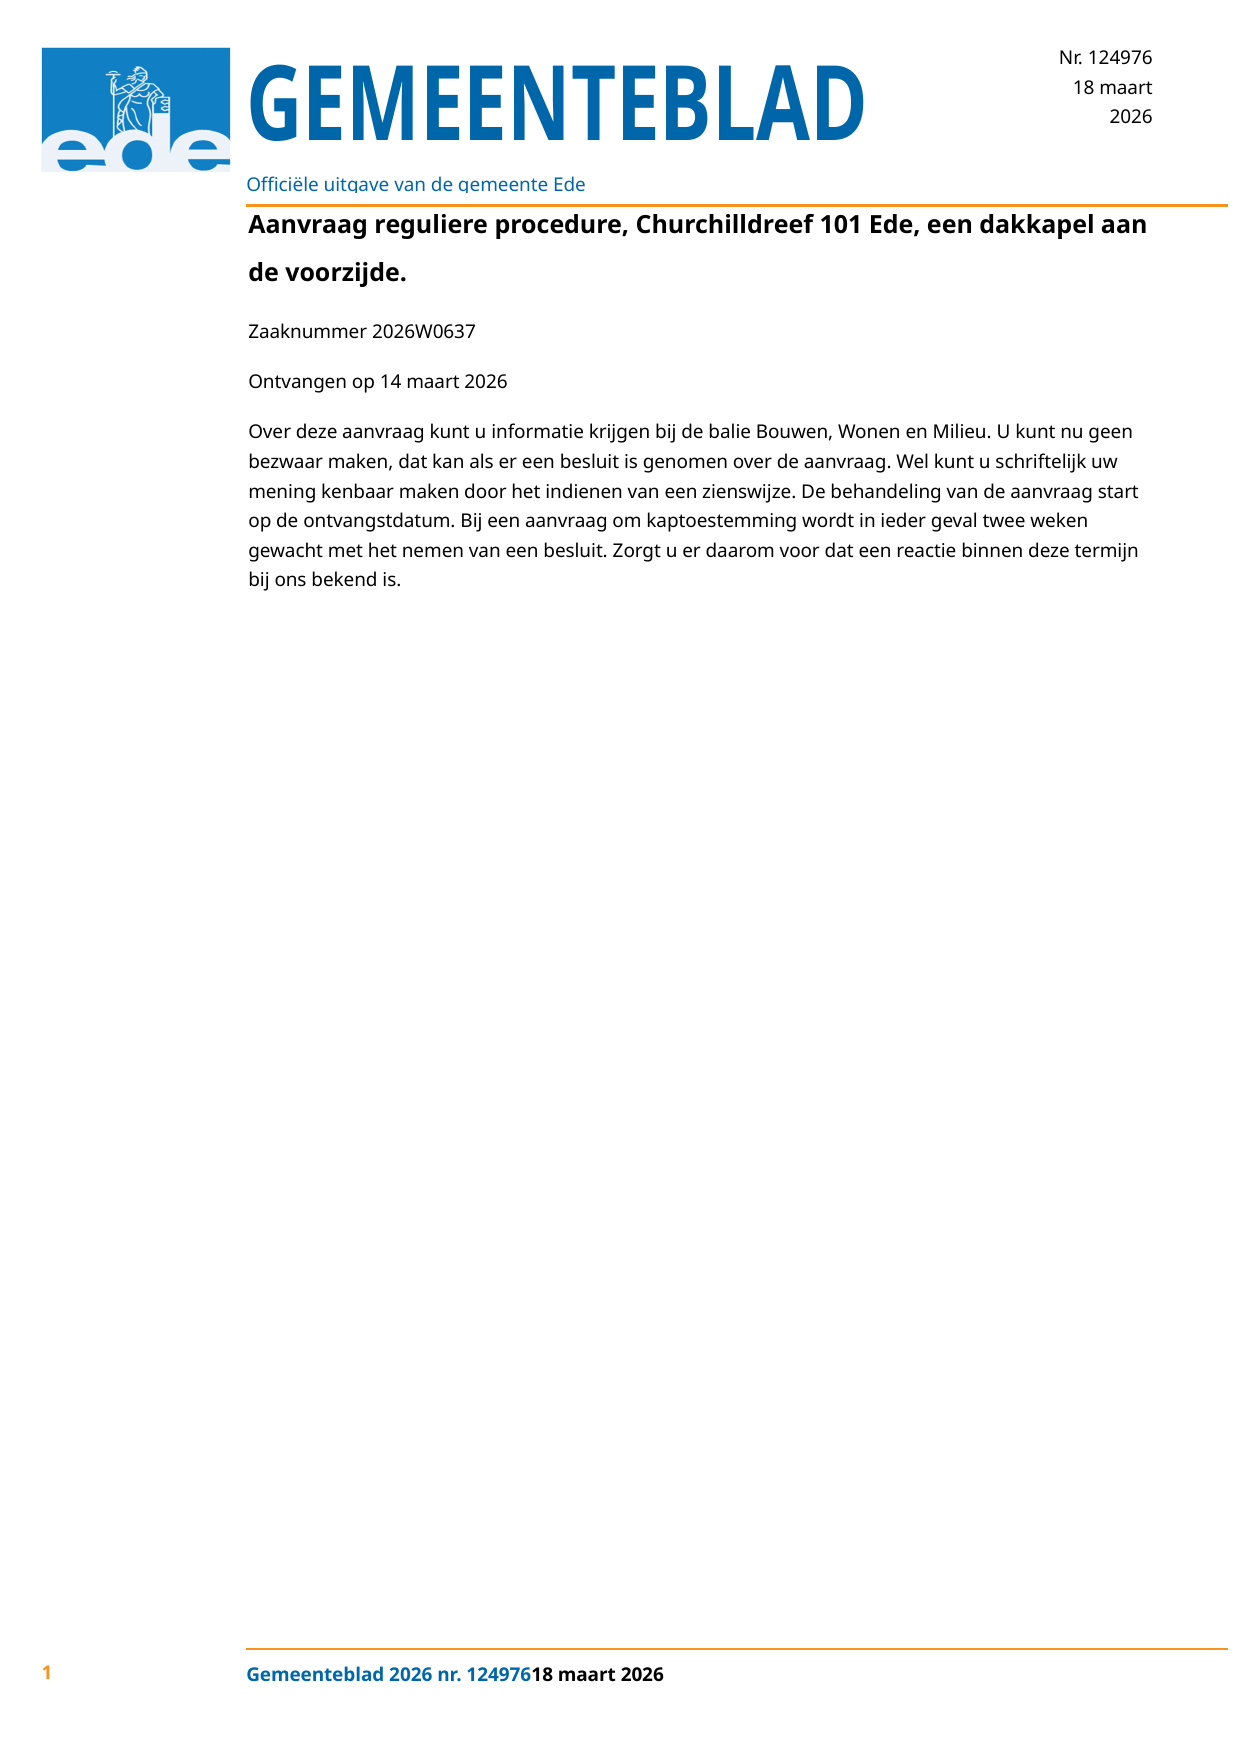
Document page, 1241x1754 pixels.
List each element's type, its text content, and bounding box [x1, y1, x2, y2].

text Zaaknummer 2026W0637 [248, 318, 1152, 344]
text Aanvraag reguliere procedure, Churchilldreef 101 Ede, een dakkapel aan de voorzijde. [248, 207, 1152, 288]
picture [41, 47, 231, 172]
text Over deze aanvraag kunt u informatie krijgen bij de balie Bouwen, Wonen en Milieu. U kunt nu geen bezwaar maken, dat kan als er een besluit is genomen over de aanvraag. Wel kunt u schriftelijk uw mening kenbaar maken door het indienen van een zienswijze. De behandeling van de aanvraag start op de ontvangstdatum. Bij een aanvraag om kaptoestemming wordt in ieder geval twee weken gewacht met het nemen van een besluit. Zorgt u er daarom voor dat een reactie binnen deze termijn bij ons bekend is. [248, 419, 1152, 592]
text Ontvangen op 14 maart 2026 [248, 368, 1152, 394]
